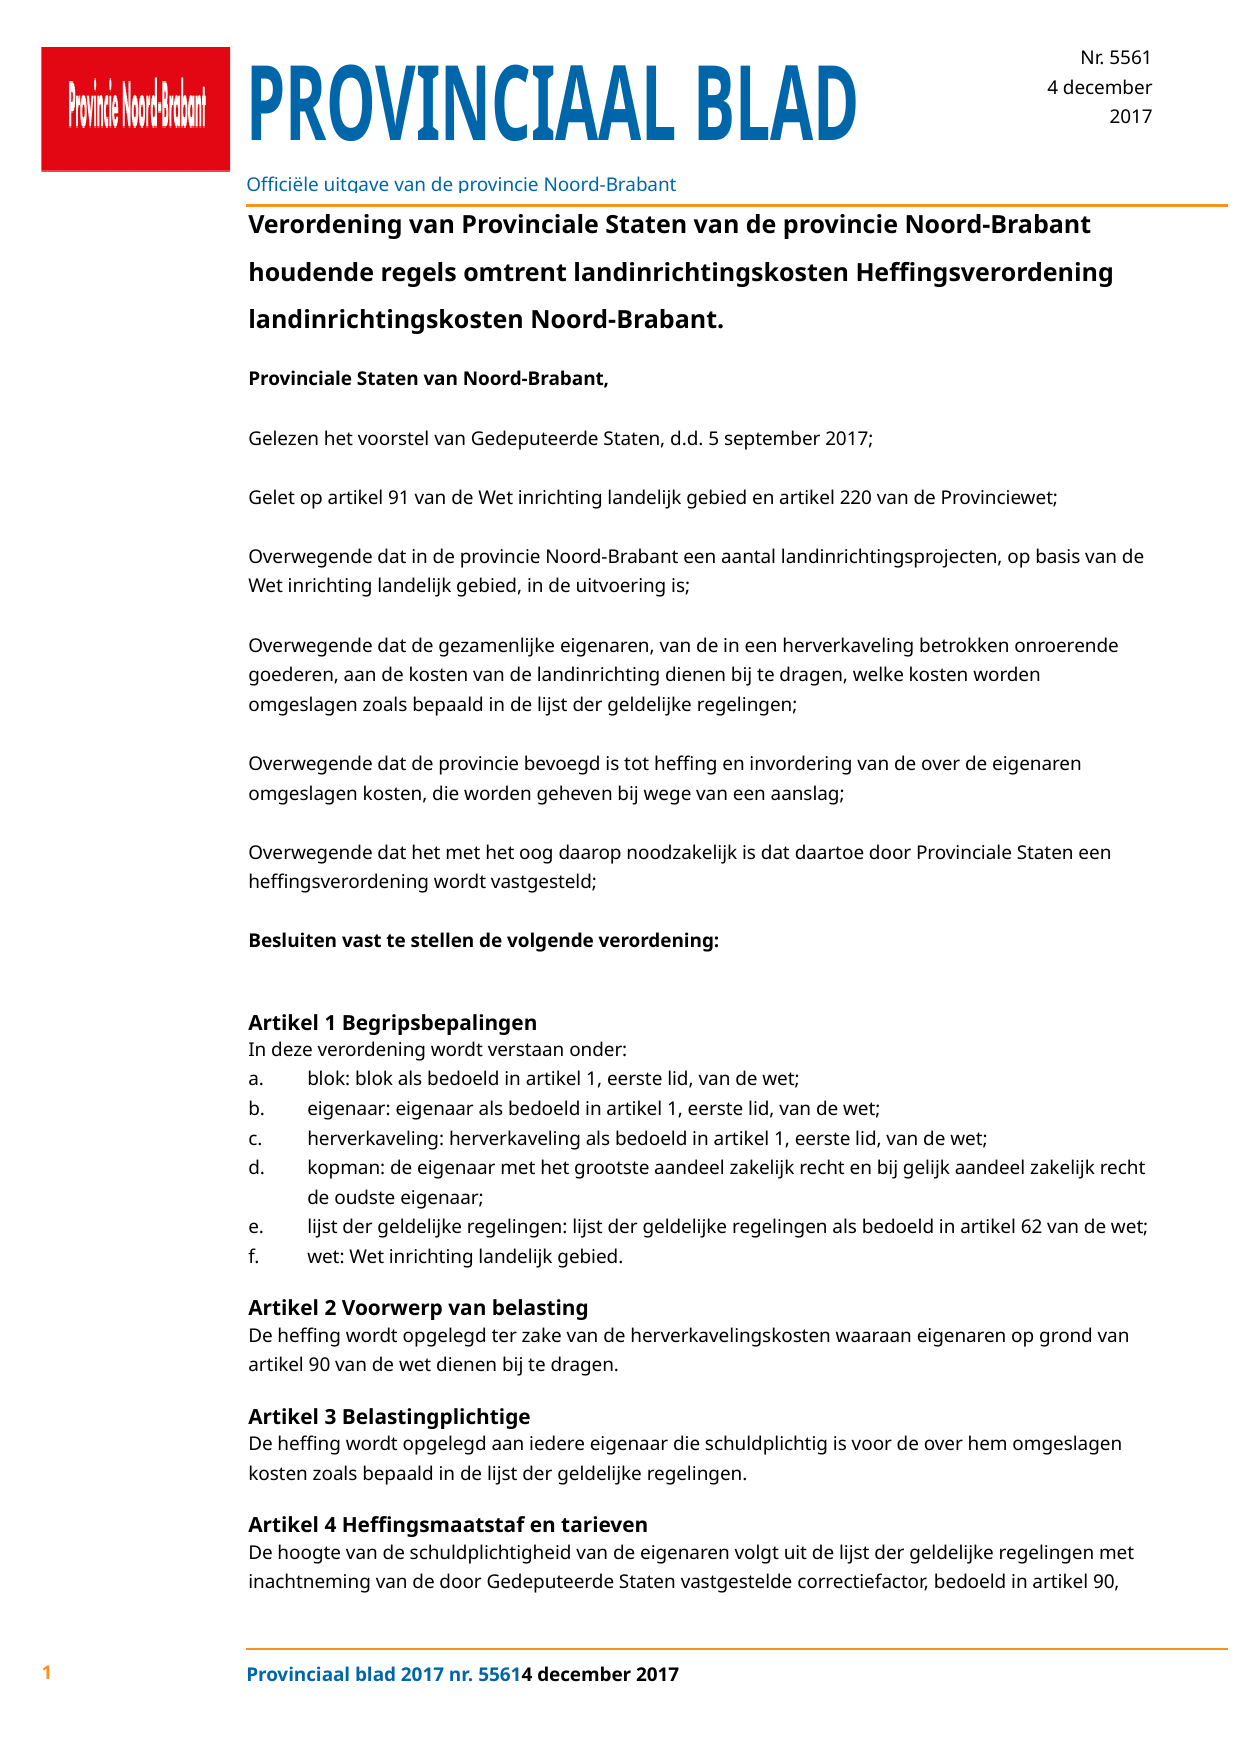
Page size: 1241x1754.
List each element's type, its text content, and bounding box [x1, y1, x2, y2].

text De heffing wordt opgelegd ter zake van de herverkavelingskosten waaraan eigenaren op grond van artikel 90 van de wet dienen bij te dragen. [248, 1322, 1152, 1377]
picture [41, 47, 231, 172]
text Gelet op artikel 91 van de Wet inrichting landelijk gebied en artikel 220 van de Provinciewet; [248, 484, 1152, 509]
list wet: Wet inrichting landelijk gebied. [248, 1243, 1152, 1269]
text Artikel 2 Voorwerp van belasting [248, 1293, 1152, 1322]
text De hoogte van de schuldplichtigheid van de eigenaren volgt uit de lijst der geldelijke regelingen met inachtneming van de door Gedeputeerde Staten vastgestelde correctiefactor, bedoeld in artikel 90, [248, 1539, 1152, 1594]
list eigenaar: eigenaar als bedoeld in artikel 1, eerste lid, van de wet; [248, 1095, 1152, 1121]
text Overwegende dat het met het oog daarop noodzakelijk is dat daartoe door Provinciale Staten een heffingsverordening wordt vastgesteld; [248, 839, 1152, 894]
list lijst der geldelijke regelingen: lijst der geldelijke regelingen als bedoeld in artikel 62 van de wet; [248, 1213, 1152, 1239]
text In deze verordening wordt verstaan onder: [248, 1036, 1152, 1062]
text Gelezen het voorstel van Gedeputeerde Staten, d.d. 5 september 2017; [248, 425, 1152, 450]
text Artikel 3 Belastingplichtige [248, 1402, 1152, 1430]
text Overwegende dat de provincie bevoegd is tot heffing en invordering van de over de eigenaren omgeslagen kosten, die worden geheven bij wege van een aanslag; [248, 750, 1152, 805]
list kopman: de eigenaar met het grootste aandeel zakelijk recht en bij gelijk aandeel zakelijk recht de oudste eigenaar; [248, 1154, 1152, 1210]
text Overwegende dat in de provincie Noord-Brabant een aantal landinrichtingsprojecten, op basis van de Wet inrichting landelijk gebied, in de uitvoering is; [248, 543, 1152, 598]
text Overwegende dat de gezamenlijke eigenaren, van de in een herverkaveling betrokken onroerende goederen, aan de kosten van de landinrichting dienen bij te dragen, welke kosten worden omgeslagen zoals bepaald in de lijst der geldelijke regelingen; [248, 632, 1152, 717]
text Artikel 1 Begripsbepalingen [248, 1008, 1152, 1036]
text Verordening van Provinciale Staten van de provincie Noord-Brabant houdende regels omtrent landinrichtingskosten Heffingsverordening landinrichtingskosten Noord-Brabant. [248, 207, 1152, 336]
text Artikel 4 Heffingsmaatstaf en tarieven [248, 1510, 1152, 1539]
text De heffing wordt opgelegd aan iedere eigenaar die schuldplichtig is voor de over hem omgeslagen kosten zoals bepaald in de lijst der geldelijke regelingen. [248, 1430, 1152, 1486]
list blok: blok als bedoeld in artikel 1, eerste lid, van de wet; [248, 1066, 1152, 1091]
text Besluiten vast te stellen de volgende verordening: [248, 928, 1152, 953]
text Provinciale Staten van Noord-Brabant, [248, 366, 1152, 391]
list herverkaveling: herverkaveling als bedoeld in artikel 1, eerste lid, van de wet; [248, 1125, 1152, 1151]
